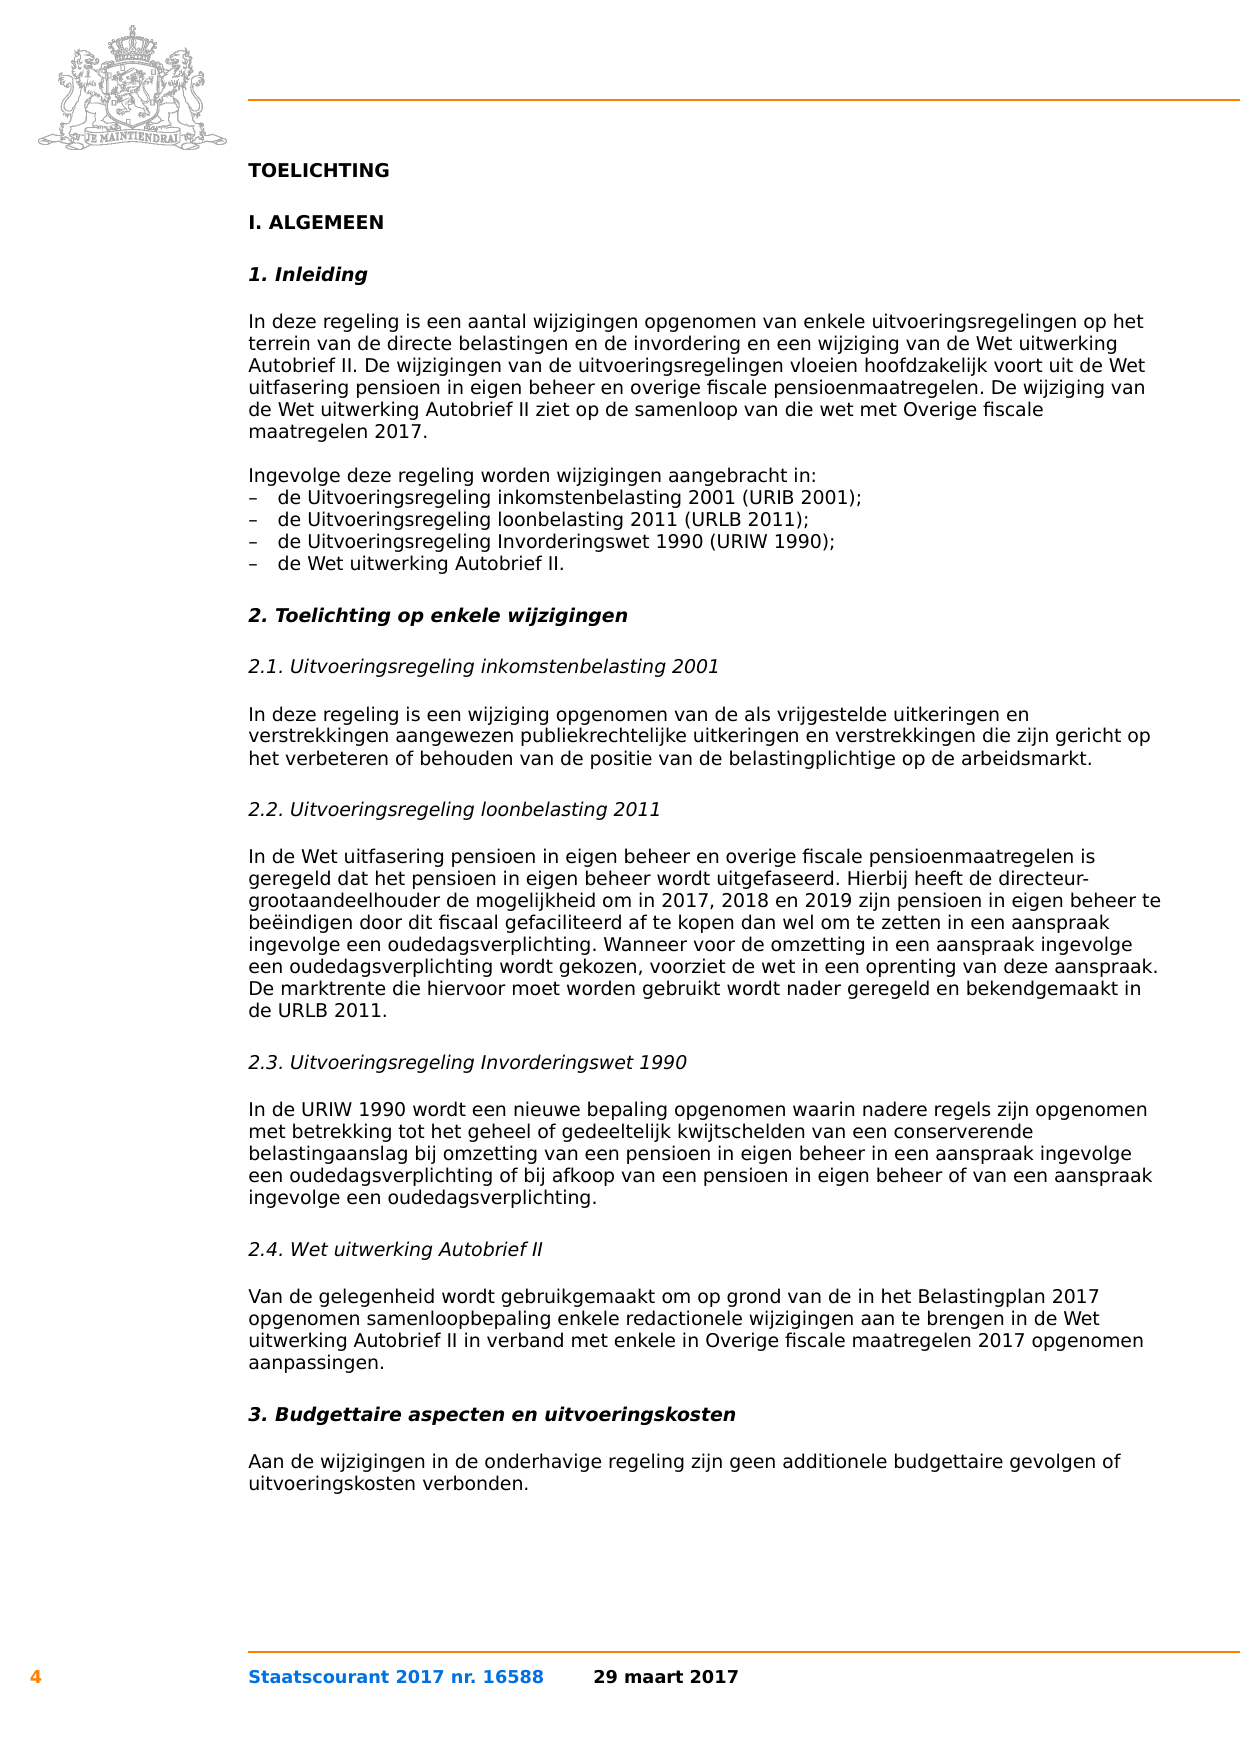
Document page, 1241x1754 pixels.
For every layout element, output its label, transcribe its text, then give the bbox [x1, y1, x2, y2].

text In de URIW 1990 wordt een nieuwe bepaling opgenomen waarin nadere regels zijn opgenomen met betrekking tot het geheel of gedeeltelijk kwijtschelden van een conserverende belastingaanslag bij omzetting van een pensioen in eigen beheer in een aanspraak ingevolge een oudedagsverplichting of bij afkoop van een pensioen in eigen beheer of van een aanspraak ingevolge een oudedagsverplichting. [248, 1099, 1163, 1209]
picture [38, 25, 227, 150]
text – de Uitvoeringsregeling inkomstenbelasting 2001 (URIB 2001); [248, 487, 1163, 508]
subtitle 2.4. Wet uitwerking Autobrief II [248, 1239, 1163, 1261]
text In deze regeling is een wijziging opgenomen van de als vrijgestelde uitkeringen en verstrekkingen aangewezen publiekrechtelijke uitkeringen en verstrekkingen die zijn gericht op het verbeteren of behouden van de positie van de belastingplichtige op de arbeidsmarkt. [248, 703, 1163, 769]
subtitle TOELICHTING [248, 160, 1163, 182]
text Aan de wijzigingen in de onderhavige regeling zijn geen additionele budgettaire gevolgen of uitvoeringskosten verbonden. [248, 1451, 1163, 1495]
text Van de gelegenheid wordt gebruikgemaakt om op grond van de in het Belastingplan 2017 opgenomen samenloopbepaling enkele redactionele wijzigingen aan te brengen in de Wet uitwerking Autobrief II in verband met enkele in Overige fiscale maatregelen 2017 opgenomen aanpassingen. [248, 1286, 1163, 1374]
text – de Uitvoeringsregeling Invorderingswet 1990 (URIW 1990); [248, 531, 1163, 552]
subtitle 3. Budgettaire aspecten en uitvoeringskosten [248, 1404, 1163, 1426]
subtitle 2.1. Uitvoeringsregeling inkomstenbelasting 2001 [248, 656, 1163, 678]
text In deze regeling is een aantal wijzigingen opgenomen van enkele uitvoeringsregelingen op het terrein van de directe belastingen en de invordering en een wijziging van de Wet uitwerking Autobrief II. De wijzigingen van de uitvoeringsregelingen vloeien hoofdzakelijk voort uit de Wet uitfasering pensioen in eigen beheer en overige fiscale pensioenmaatregelen. De wijziging van de Wet uitwerking Autobrief II ziet op de samenloop van die wet met Overige fiscale maatregelen 2017. [248, 311, 1163, 443]
text Ingevolge deze regeling worden wijzigingen aangebracht in: [248, 464, 1163, 487]
subtitle 2.3. Uitvoeringsregeling Invorderingswet 1990 [248, 1052, 1163, 1074]
subtitle 2.2. Uitvoeringsregeling loonbelasting 2011 [248, 799, 1163, 821]
text – de Wet uitwerking Autobrief II. [248, 552, 1163, 574]
text In de Wet uitfasering pensioen in eigen beheer en overige fiscale pensioenmaatregelen is geregeld dat het pensioen in eigen beheer wordt uitgefaseerd. Hierbij heeft de directeur-grootaandeelhouder de mogelijkheid om in 2017, 2018 en 2019 zijn pensioen in eigen beheer te beëindigen door dit fiscaal gefaciliteerd af te kopen dan wel om te zetten in een aanspraak ingevolge een oudedagsverplichting. Wanneer voor de omzetting in een aanspraak ingevolge een oudedagsverplichting wordt gekozen, voorziet de wet in een oprenting van deze aanspraak. De marktrente die hiervoor moet worden gebruikt wordt nader geregeld en bekendgemaakt in de URLB 2011. [248, 846, 1163, 1022]
text – de Uitvoeringsregeling loonbelasting 2011 (URLB 2011); [248, 508, 1163, 531]
subtitle 1. Inleiding [248, 264, 1163, 286]
subtitle 2. Toelichting op enkele wijzigingen [248, 604, 1163, 626]
subtitle I. ALGEMEEN [248, 212, 1163, 234]
